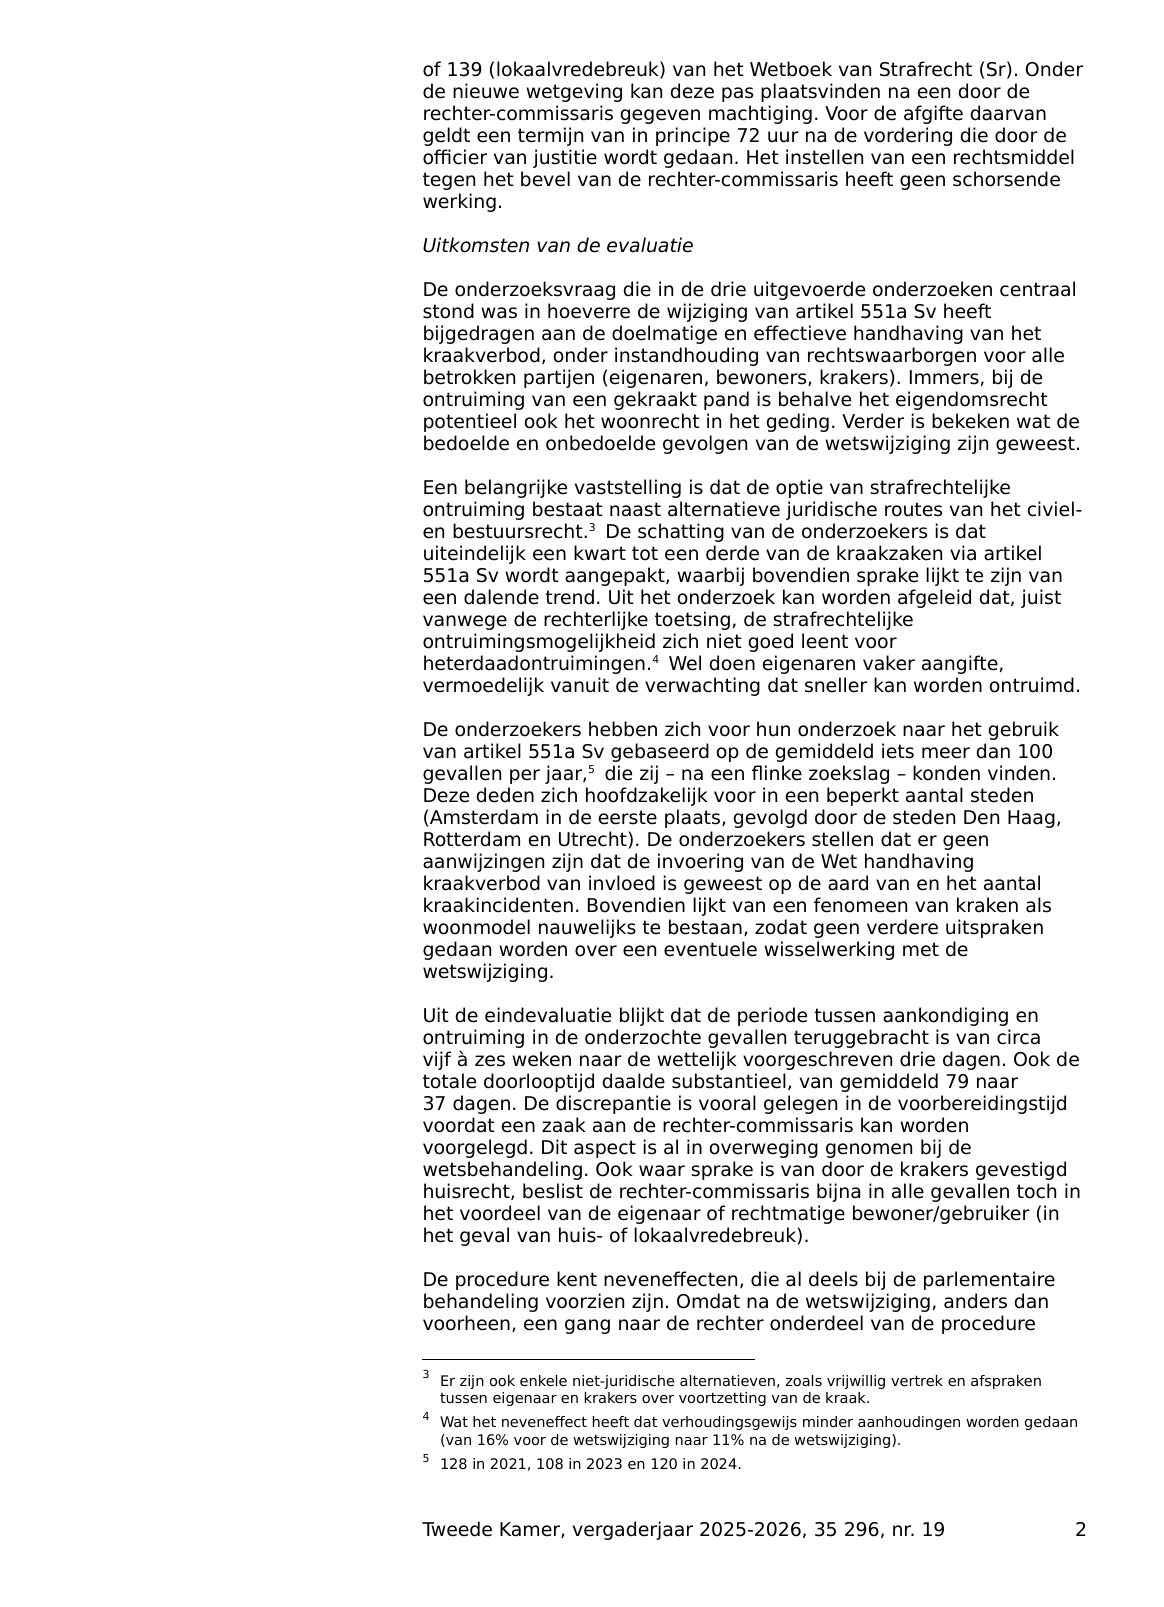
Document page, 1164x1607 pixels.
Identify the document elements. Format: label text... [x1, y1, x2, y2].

text Er zijn ook enkele niet-juridische alternatieven, zoals vrijwillig vertrek en afspraken tussen eigenaar en krakers over voortzetting van de kraak. [422, 1368, 1087, 1407]
text Een belangrijke vaststelling is dat de optie van strafrechtelijke ontruiming bestaat naast alternatieve juridische routes van het civiel- en bestuursrecht. De schatting van de onderzoekers is dat uiteindelijk een kwart tot een derde van de kraakzaken via artikel 551a Sv wordt aangepakt, waarbij bovendien sprake lijkt te zijn van een dalende trend. Uit het onderzoek kan worden afgeleid dat, juist vanwege de rechterlijke toetsing, de strafrechtelijke ontruimingsmogelijkheid zich niet goed leent voor heterdaadontruimingen. Wel doen eigenaren vaker aangifte, vermoedelijk vanuit de verwachting dat sneller kan worden ontruimd. [422, 477, 1087, 697]
text of 139 (lokaalvredebreuk) van het Wetboek van Strafrecht (Sr). Onder de nieuwe wetgeving kan deze pas plaatsvinden na een door de rechter-commissaris gegeven machtiging. Voor de afgifte daarvan geldt een termijn van in principe 72 uur na de vordering die door de officier van justitie wordt gedaan. Het instellen van een rechtsmiddel tegen het bevel van de rechter-commissaris heeft geen schorsende werking. [422, 59, 1087, 213]
text De onderzoeksvraag die in de drie uitgevoerde onderzoeken centraal stond was in hoeverre de wijziging van artikel 551a Sv heeft bijgedragen aan de doelmatige en effectieve handhaving van het kraakverbod, onder instandhouding van rechtswaarborgen voor alle betrokken partijen (eigenaren, bewoners, krakers). Immers, bij de ontruiming van een gekraakt pand is behalve het eigendomsrecht potentieel ook het woonrecht in het geding. Verder is bekeken wat de bedoelde en onbedoelde gevolgen van de wetswijziging zijn geweest. [422, 279, 1087, 455]
text De procedure kent neveneffecten, die al deels bij de parlementaire behandeling voorzien zijn. Omdat na de wetswijziging, anders dan voorheen, een gang naar de rechter onderdeel van de procedure [422, 1269, 1087, 1335]
text Uit de eindevaluatie blijkt dat de periode tussen aankondiging en ontruiming in de onderzochte gevallen teruggebracht is van circa vijf à zes weken naar de wettelijk voorgeschreven drie dagen. Ook de totale doorlooptijd daalde substantieel, van gemiddeld 79 naar 37 dagen. De discrepantie is vooral gelegen in de voorbereidingstijd voordat een zaak aan de rechter-commissaris kan worden voorgelegd. Dit aspect is al in overweging genomen bij de wetsbehandeling. Ook waar sprake is van door de krakers gevestigd huisrecht, beslist de rechter-commissaris bijna in alle gevallen toch in het voordeel van de eigenaar of rechtmatige bewoner/gebruiker (in het geval van huis- of lokaalvredebreuk). [422, 1005, 1087, 1247]
text 128 in 2021, 108 in 2023 en 120 in 2024. [422, 1452, 1087, 1474]
subtitle Uitkomsten van de evaluatie [422, 235, 1087, 257]
text Wat het neveneffect heeft dat verhoudingsgewijs minder aanhoudingen worden gedaan (van 16% voor de wetswijziging naar 11% na de wetswijziging). [422, 1410, 1087, 1449]
text De onderzoekers hebben zich voor hun onderzoek naar het gebruik van artikel 551a Sv gebaseerd op de gemiddeld iets meer dan 100 gevallen per jaar, die zij – na een flinke zoekslag – konden vinden. Deze deden zich hoofdzakelijk voor in een beperkt aantal steden (Amsterdam in de eerste plaats, gevolgd door de steden Den Haag, Rotterdam en Utrecht). De onderzoekers stellen dat er geen aanwijzingen zijn dat de invoering van de Wet handhaving kraakverbod van invloed is geweest op de aard van en het aantal kraakincidenten. Bovendien lijkt van een fenomeen van kraken als woonmodel nauwelijks te bestaan, zodat geen verdere uitspraken gedaan worden over een eventuele wisselwerking met de wetswijziging. [422, 719, 1087, 983]
